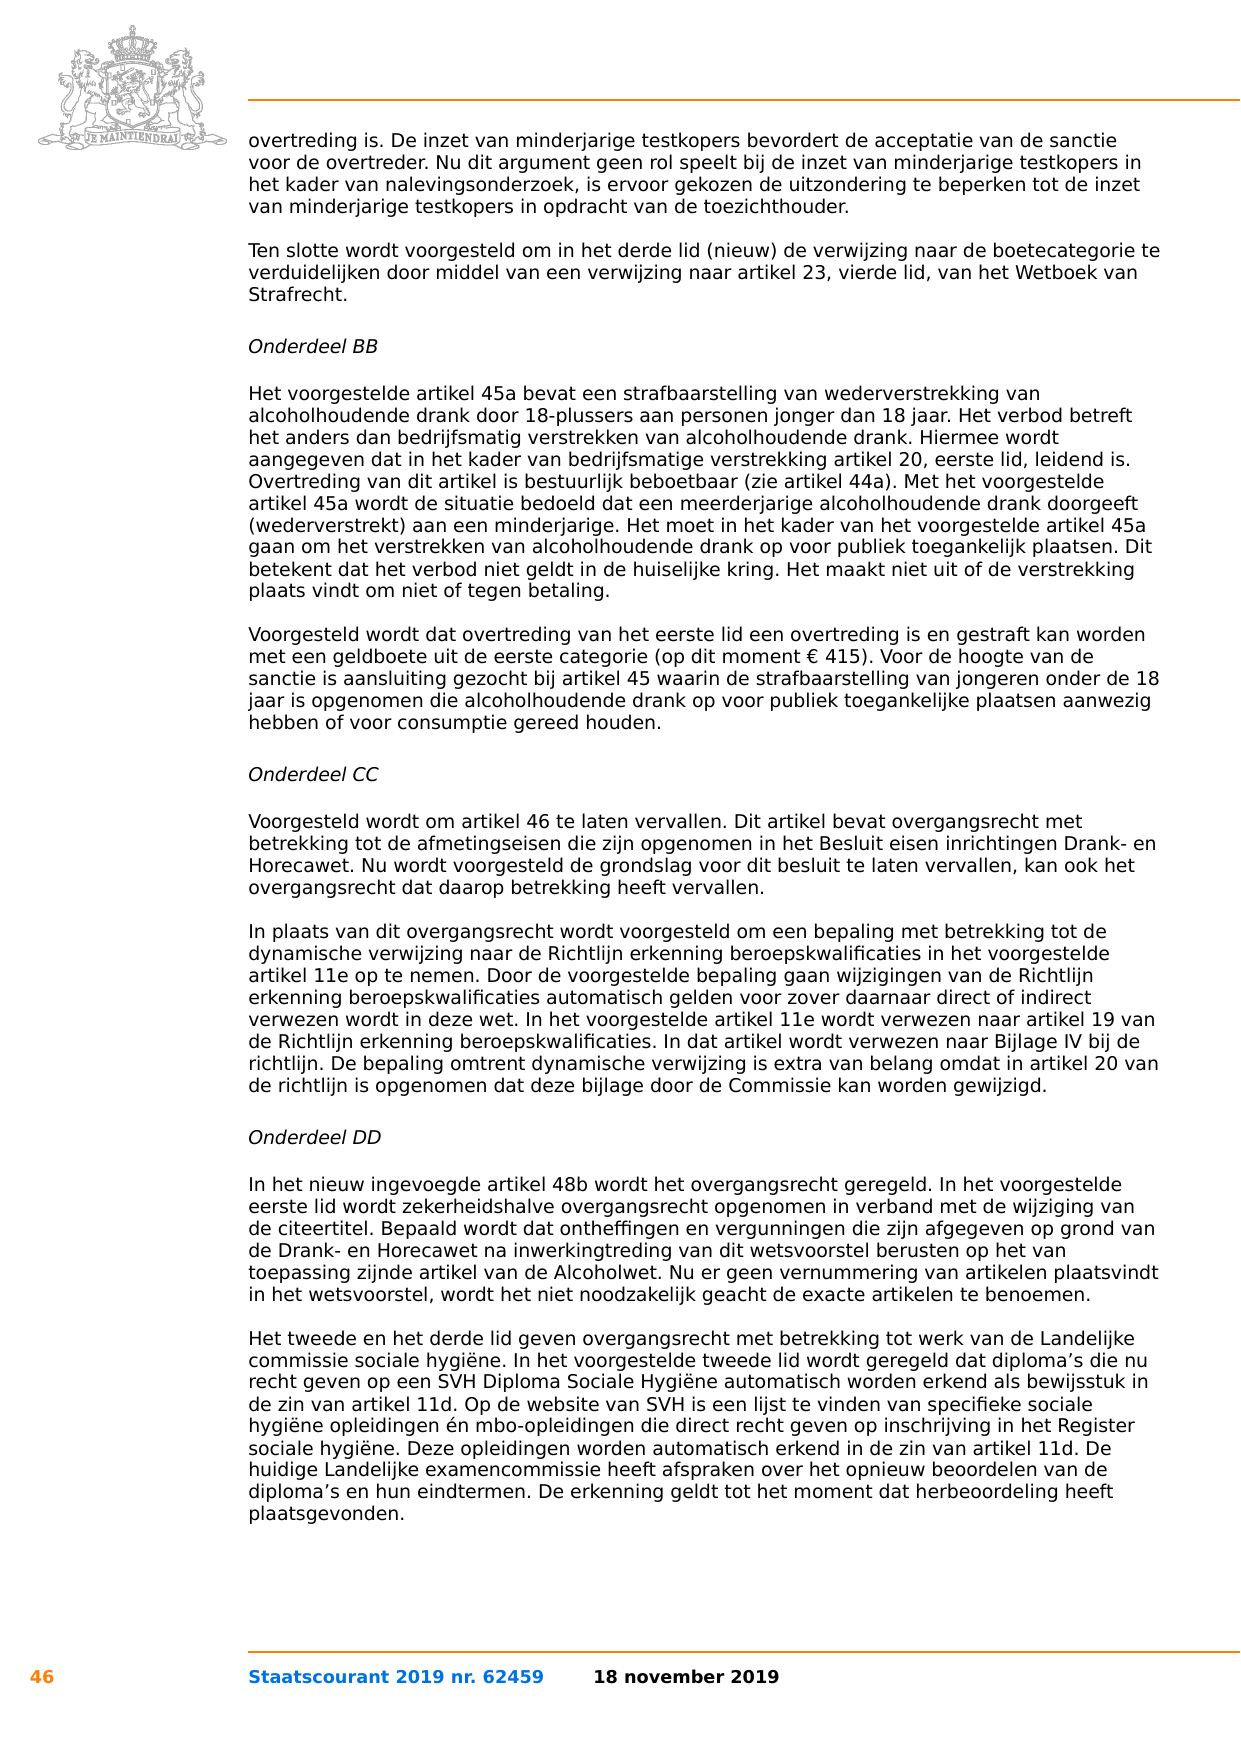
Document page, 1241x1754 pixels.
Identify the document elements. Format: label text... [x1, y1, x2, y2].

text overtreding is. De inzet van minderjarige testkopers bevordert de acceptatie van de sanctie voor de overtreder. Nu dit argument geen rol speelt bij de inzet van minderjarige testkopers in het kader van nalevingsonderzoek, is ervoor gekozen de uitzondering te beperken tot de inzet van minderjarige testkopers in opdracht van de toezichthouder. [248, 130, 1163, 218]
text In het nieuw ingevoegde artikel 48b wordt het overgangsrecht geregeld. In het voorgestelde eerste lid wordt zekerheidshalve overgangsrecht opgenomen in verband met de wijziging van de citeertitel. Bepaald wordt dat ontheffingen en vergunningen die zijn afgegeven op grond van de Drank- en Horecawet na inwerkingtreding van dit wetsvoorstel berusten op het van toepassing zijnde artikel van de Alcoholwet. Nu er geen vernummering van artikelen plaatsvindt in het wetsvoorstel, wordt het niet noodzakelijk geacht de exacte artikelen te benoemen. [248, 1174, 1163, 1306]
subtitle Onderdeel BB [248, 336, 1163, 358]
subtitle Onderdeel CC [248, 764, 1163, 786]
text Het tweede en het derde lid geven overgangsrecht met betrekking tot werk van de Landelijke commissie sociale hygiëne. In het voorgestelde tweede lid wordt geregeld dat diploma’s die nu recht geven op een SVH Diploma Sociale Hygiëne automatisch worden erkend als bewijsstuk in de zin van artikel 11d. Op de website van SVH is een lijst te vinden van specifieke sociale hygiëne opleidingen én mbo-opleidingen die direct recht geven op inschrijving in het Register sociale hygiëne. Deze opleidingen worden automatisch erkend in de zin van artikel 11d. De huidige Landelijke examencommissie heeft afspraken over het opnieuw beoordelen van de diploma’s en hun eindtermen. De erkenning geldt tot het moment dat herbeoordeling heeft plaatsgevonden. [248, 1327, 1163, 1525]
text Voorgesteld wordt om artikel 46 te laten vervallen. Dit artikel bevat overgangsrecht met betrekking tot de afmetingseisen die zijn opgenomen in het Besluit eisen inrichtingen Drank- en Horecawet. Nu wordt voorgesteld de grondslag voor dit besluit te laten vervallen, kan ook het overgangsrecht dat daarop betrekking heeft vervallen. [248, 811, 1163, 899]
text Ten slotte wordt voorgesteld om in het derde lid (nieuw) de verwijzing naar de boetecategorie te verduidelijken door middel van een verwijzing naar artikel 23, vierde lid, van het Wetboek van Strafrecht. [248, 240, 1163, 306]
text Het voorgestelde artikel 45a bevat een strafbaarstelling van wederverstrekking van alcoholhoudende drank door 18-plussers aan personen jonger dan 18 jaar. Het verbod betreft het anders dan bedrijfsmatig verstrekken van alcoholhoudende drank. Hiermee wordt aangegeven dat in het kader van bedrijfsmatige verstrekking artikel 20, eerste lid, leidend is. Overtreding van dit artikel is bestuurlijk beboetbaar (zie artikel 44a). Met het voorgestelde artikel 45a wordt de situatie bedoeld dat een meerderjarige alcoholhoudende drank doorgeeft (wederverstrekt) aan een minderjarige. Het moet in het kader van het voorgestelde artikel 45a gaan om het verstrekken van alcoholhoudende drank op voor publiek toegankelijk plaatsen. Dit betekent dat het verbod niet geldt in de huiselijke kring. Het maakt niet uit of de verstrekking plaats vindt om niet of tegen betaling. [248, 383, 1163, 602]
text In plaats van dit overgangsrecht wordt voorgesteld om een bepaling met betrekking tot de dynamische verwijzing naar de Richtlijn erkenning beroepskwalificaties in het voorgestelde artikel 11e op te nemen. Door de voorgestelde bepaling gaan wijzigingen van de Richtlijn erkenning beroepskwalificaties automatisch gelden voor zover daarnaar direct of indirect verwezen wordt in deze wet. In het voorgestelde artikel 11e wordt verwezen naar artikel 19 van de Richtlijn erkenning beroepskwalificaties. In dat artikel wordt verwezen naar Bijlage IV bij de richtlijn. De bepaling omtrent dynamische verwijzing is extra van belang omdat in artikel 20 van de richtlijn is opgenomen dat deze bijlage door de Commissie kan worden gewijzigd. [248, 921, 1163, 1097]
text Voorgesteld wordt dat overtreding van het eerste lid een overtreding is en gestraft kan worden met een geldboete uit de eerste categorie (op dit moment € 415). Voor de hoogte van de sanctie is aansluiting gezocht bij artikel 45 waarin de strafbaarstelling van jongeren onder de 18 jaar is opgenomen die alcoholhoudende drank op voor publiek toegankelijke plaatsen aanwezig hebben of voor consumptie gereed houden. [248, 624, 1163, 734]
subtitle Onderdeel DD [248, 1127, 1163, 1149]
picture [38, 25, 227, 150]
